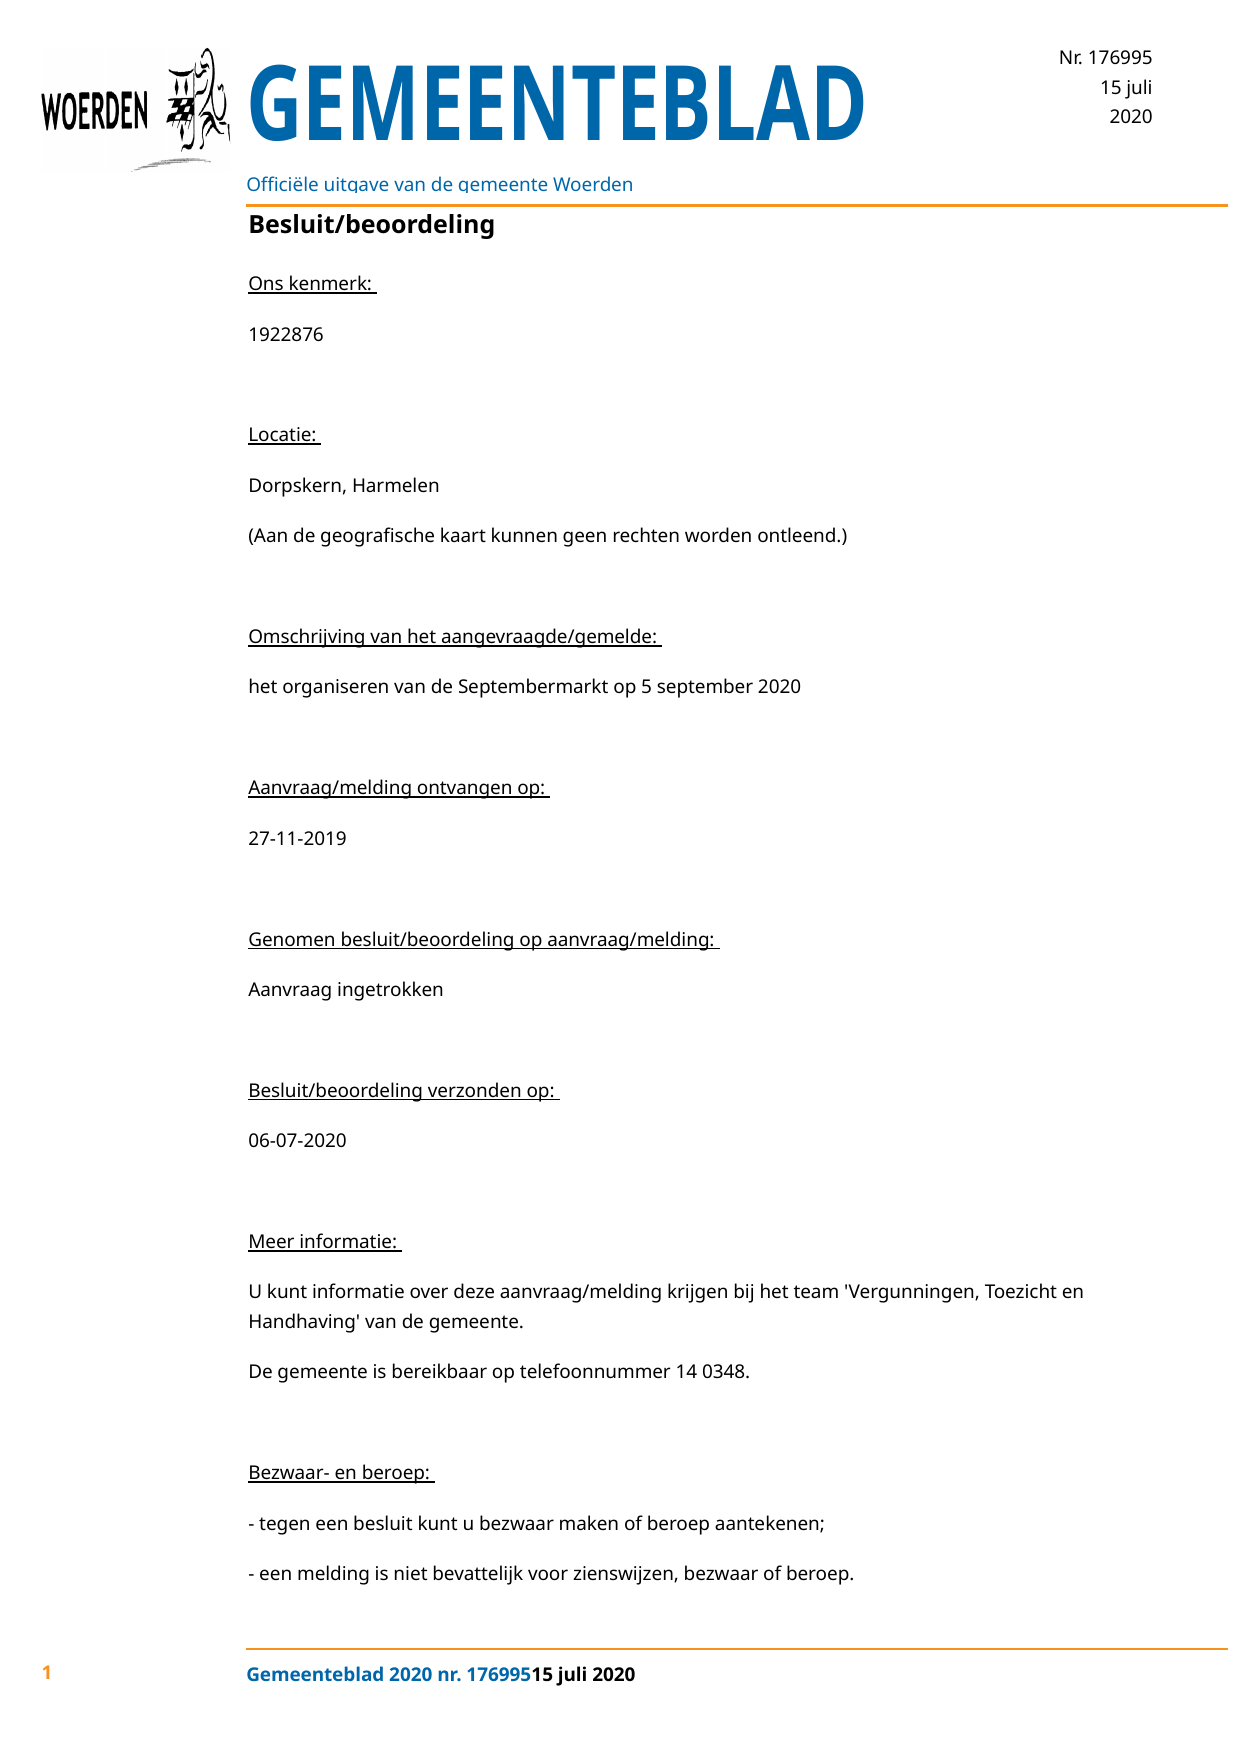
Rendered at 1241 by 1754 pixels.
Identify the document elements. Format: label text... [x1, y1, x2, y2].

text De gemeente is bereikbaar op telefoonnummer 14 0348. [248, 1359, 1152, 1384]
text Aanvraag ingetrokken [248, 976, 1152, 1002]
text Bezwaar- en beroep: [248, 1459, 1152, 1485]
text (Aan de geografische kaart kunnen geen rechten worden ontleend.) [248, 522, 1152, 548]
text Ons kenmerk: [248, 270, 1152, 296]
text Locatie: [248, 422, 1152, 447]
text - een melding is niet bevattelijk voor zienswijzen, bezwaar of beroep. [248, 1560, 1152, 1586]
text - tegen een besluit kunt u bezwaar maken of beroep aantekenen; [248, 1510, 1152, 1536]
text Besluit/beoordeling [248, 207, 1152, 241]
text 1922876 [248, 321, 1152, 346]
text U kunt informatie over deze aanvraag/melding krijgen bij het team 'Vergunningen, Toezicht en Handhaving' van de gemeente. [248, 1279, 1152, 1334]
text Aanvraag/melding ontvangen op: [248, 774, 1152, 800]
picture [41, 47, 231, 172]
text het organiseren van de Septembermarkt op 5 september 2020 [248, 674, 1152, 699]
text Besluit/beoordeling verzonden op: [248, 1077, 1152, 1103]
text 06-07-2020 [248, 1127, 1152, 1153]
text Meer informatie: [248, 1228, 1152, 1254]
text Dorpskern, Harmelen [248, 472, 1152, 498]
text 27-11-2019 [248, 825, 1152, 851]
text Genomen besluit/beoordeling op aanvraag/melding: [248, 926, 1152, 951]
text Omschrijving van het aangevraagde/gemelde: [248, 623, 1152, 649]
